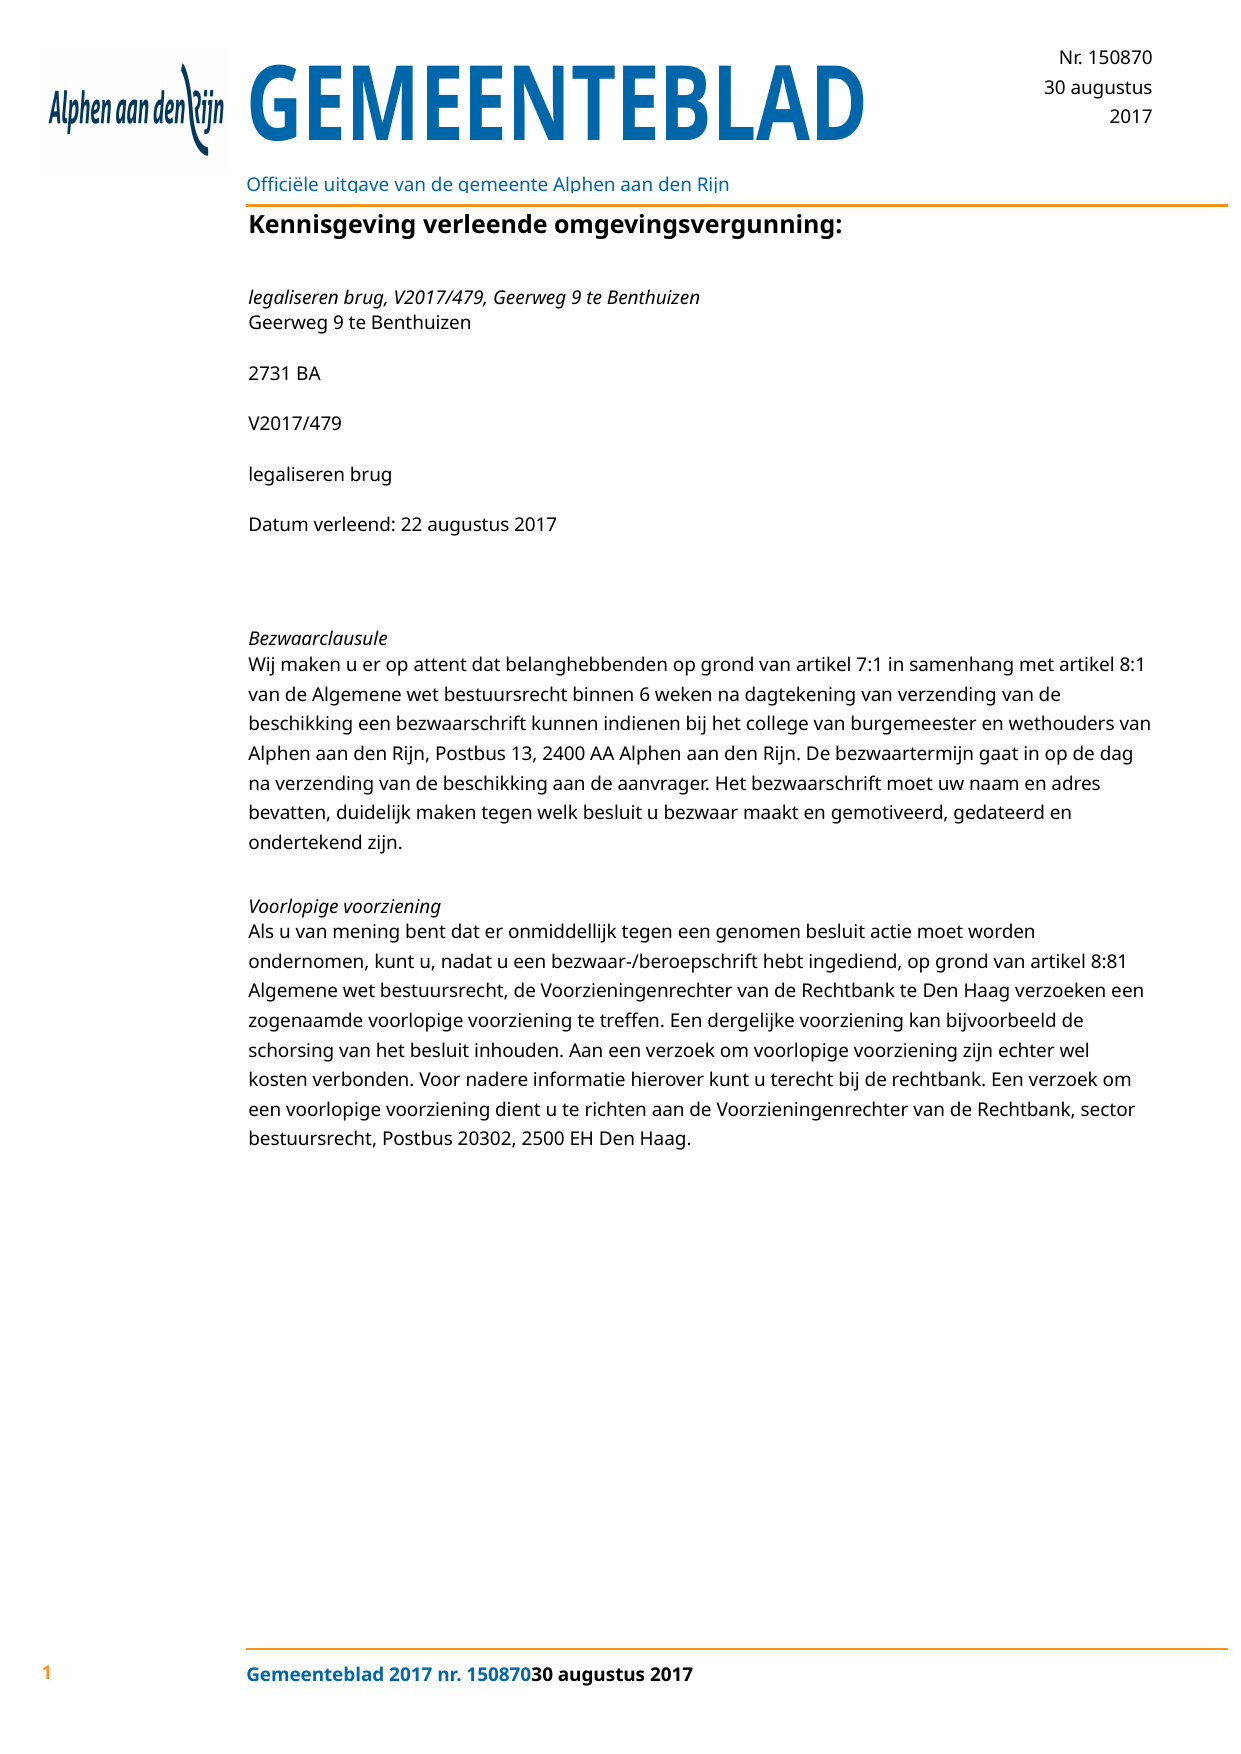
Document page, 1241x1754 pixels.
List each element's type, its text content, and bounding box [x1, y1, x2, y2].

text legaliseren brug [248, 461, 1152, 487]
picture [41, 47, 231, 172]
text V2017/479 [248, 410, 1152, 436]
text Voorlopige voorziening [248, 893, 1152, 918]
text Wij maken u er op attent dat belanghebbenden op grond van artikel 7:1 in samenhang met artikel 8:1 van de Algemene wet bestuursrecht binnen 6 weken na dagtekening van verzending van de beschikking een bezwaarschrift kunnen indienen bij het college van burgemeester en wethouders van Alphen aan den Rijn, Postbus 13, 2400 AA Alphen aan den Rijn. De bezwaartermijn gaat in op de dag na verzending van de beschikking aan de aanvrager. Het bezwaarschrift moet uw naam en adres bevatten, duidelijk maken tegen welk besluit u bezwaar maakt en gemotiveerd, gedateerd en ondertekend zijn. [248, 651, 1152, 854]
text Datum verleend: 22 augustus 2017 [248, 511, 1152, 537]
text Kennisgeving verleende omgevingsvergunning: [248, 207, 1152, 241]
text Als u van mening bent dat er onmiddellijk tegen een genomen besluit actie moet worden ondernomen, kunt u, nadat u een bezwaar-/beroepschrift hebt ingediend, op grond van artikel 8:81 Algemene wet bestuursrecht, de Voorzieningenrechter van de Rechtbank te Den Haag verzoeken een zogenaamde voorlopige voorziening te treffen. Een dergelijke voorziening kan bijvoorbeeld de schorsing van het besluit inhouden. Aan een verzoek om voorlopige voorziening zijn echter wel kosten verbonden. Voor nadere informatie hierover kunt u terecht bij de rechtbank. Een verzoek om een voorlopige voorziening dient u te richten aan de Voorzieningenrechter van de Rechtbank, sector bestuursrecht, Postbus 20302, 2500 EH Den Haag. [248, 918, 1152, 1151]
text Geerweg 9 te Benthuizen [248, 309, 1152, 335]
text 2731 BA [248, 360, 1152, 386]
text legaliseren brug, V2017/479, Geerweg 9 te Benthuizen [248, 284, 1152, 309]
text Bezwaarclausule [248, 626, 1152, 651]
